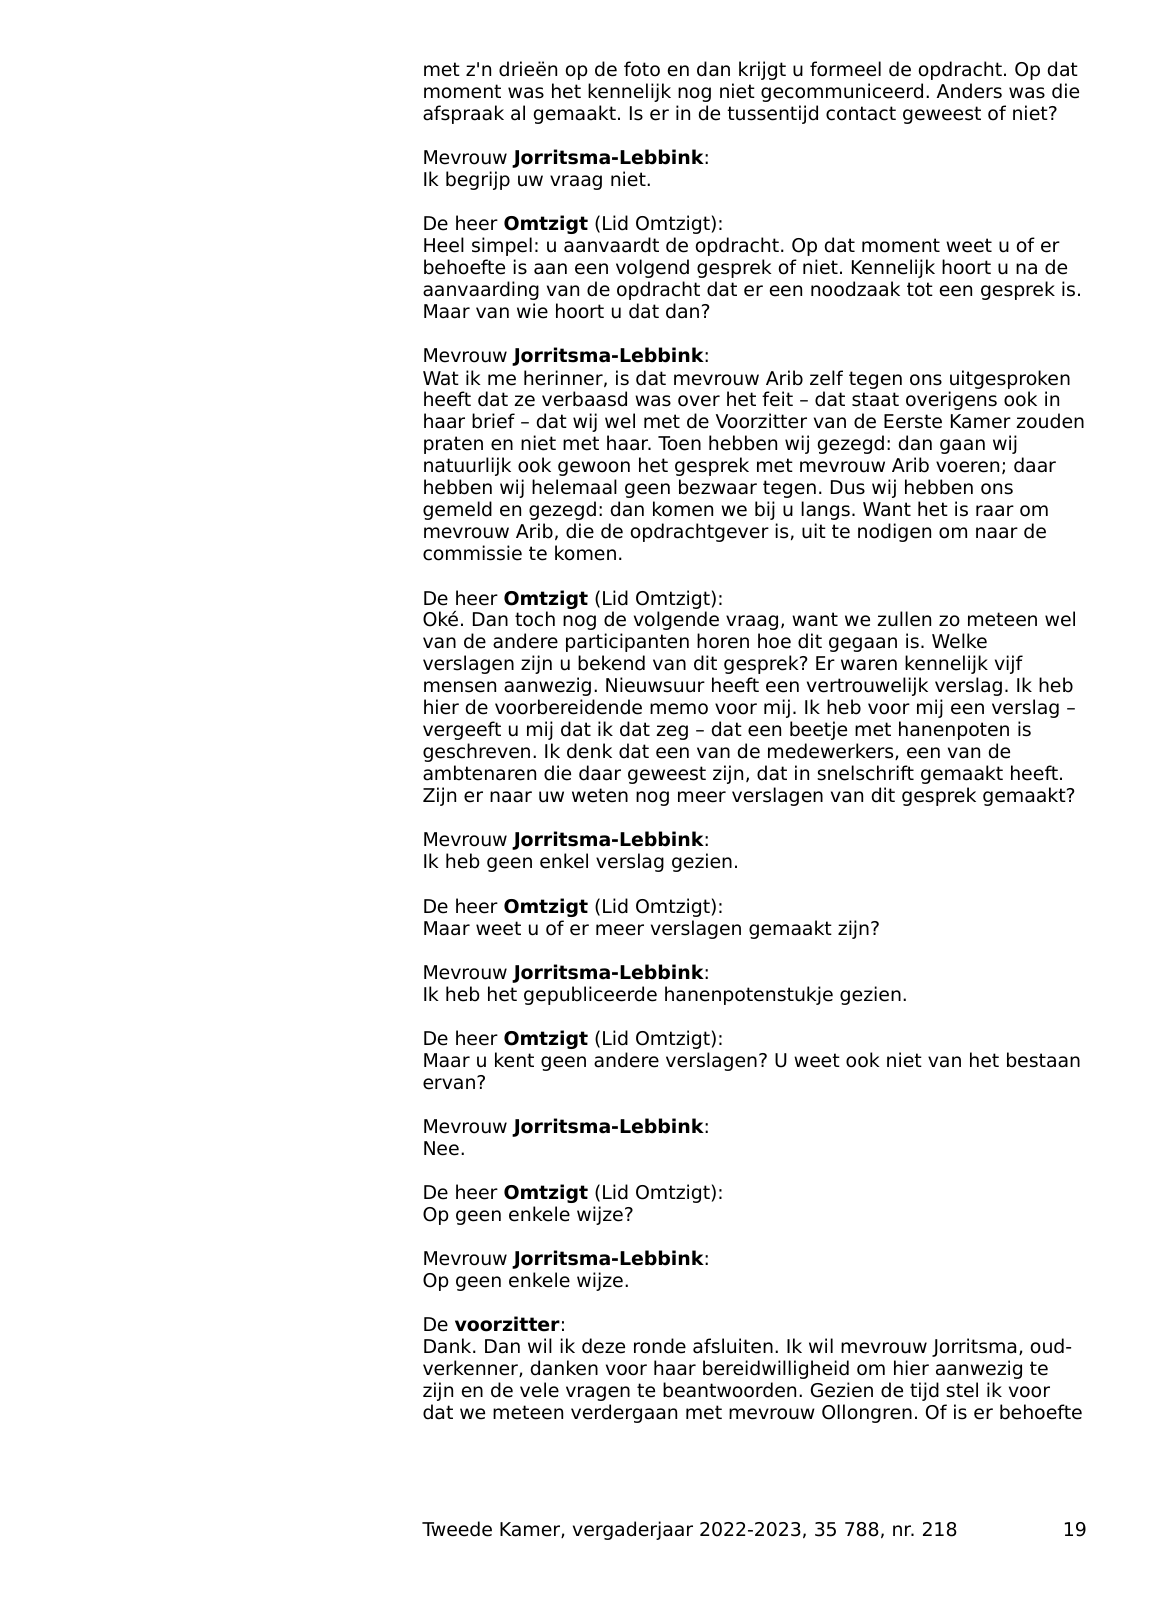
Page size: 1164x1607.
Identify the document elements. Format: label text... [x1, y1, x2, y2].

text Mevrouw Jorritsma-Lebbink: [422, 962, 1087, 984]
text Op geen enkele wijze. [422, 1270, 1087, 1292]
text De heer Omtzigt (Lid Omtzigt): [422, 587, 1087, 609]
text Mevrouw Jorritsma-Lebbink: [422, 147, 1087, 169]
text Heel simpel: u aanvaardt de opdracht. Op dat moment weet u of er behoefte is aan een volgend gesprek of niet. Kennelijk hoort u na de aanvaarding van de opdracht dat er een noodzaak tot een gesprek is. Maar van wie hoort u dat dan? [422, 235, 1087, 323]
text met z'n drieën op de foto en dan krijgt u formeel de opdracht. Op dat moment was het kennelijk nog niet gecommuniceerd. Anders was die afspraak al gemaakt. Is er in de tussentijd contact geweest of niet? [422, 59, 1087, 125]
text Ik begrijp uw vraag niet. [422, 169, 1087, 191]
text De heer Omtzigt (Lid Omtzigt): [422, 1182, 1087, 1204]
text De heer Omtzigt (Lid Omtzigt): [422, 896, 1087, 917]
text Maar u kent geen andere verslagen? U weet ook niet van het bestaan ervan? [422, 1050, 1087, 1094]
text Wat ik me herinner, is dat mevrouw Arib zelf tegen ons uitgesproken heeft dat ze verbaasd was over het feit – dat staat overigens ook in haar brief – dat wij wel met de Voorzitter van de Eerste Kamer zouden praten en niet met haar. Toen hebben wij gezegd: dan gaan wij natuurlijk ook gewoon het gesprek met mevrouw Arib voeren; daar hebben wij helemaal geen bezwaar tegen. Dus wij hebben ons gemeld en gezegd: dan komen we bij u langs. Want het is raar om mevrouw Arib, die de opdrachtgever is, uit te nodigen om naar de commissie te komen. [422, 367, 1087, 565]
text Mevrouw Jorritsma-Lebbink: [422, 1248, 1087, 1270]
text De heer Omtzigt (Lid Omtzigt): [422, 213, 1087, 235]
text Op geen enkele wijze? [422, 1204, 1087, 1226]
text Mevrouw Jorritsma-Lebbink: [422, 1116, 1087, 1138]
text Ik heb het gepubliceerde hanenpotenstukje gezien. [422, 984, 1087, 1006]
text Nee. [422, 1138, 1087, 1160]
text De voorzitter: [422, 1314, 1087, 1336]
text De heer Omtzigt (Lid Omtzigt): [422, 1028, 1087, 1050]
text Mevrouw Jorritsma-Lebbink: [422, 345, 1087, 367]
text Dank. Dan wil ik deze ronde afsluiten. Ik wil mevrouw Jorritsma, oud-verkenner, danken voor haar bereidwilligheid om hier aanwezig te zijn en de vele vragen te beantwoorden. Gezien de tijd stel ik voor dat we meteen verdergaan met mevrouw Ollongren. Of is er behoefte [422, 1336, 1087, 1424]
text Ik heb geen enkel verslag gezien. [422, 851, 1087, 873]
text Mevrouw Jorritsma-Lebbink: [422, 829, 1087, 851]
text Oké. Dan toch nog de volgende vraag, want we zullen zo meteen wel van de andere participanten horen hoe dit gegaan is. Welke verslagen zijn u bekend van dit gesprek? Er waren kennelijk vijf mensen aanwezig. Nieuwsuur heeft een vertrouwelijk verslag. Ik heb hier de voorbereidende memo voor mij. Ik heb voor mij een verslag – vergeeft u mij dat ik dat zeg – dat een beetje met hanenpoten is geschreven. Ik denk dat een van de medewerkers, een van de ambtenaren die daar geweest zijn, dat in snelschrift gemaakt heeft. Zijn er naar uw weten nog meer verslagen van dit gesprek gemaakt? [422, 609, 1087, 807]
text Maar weet u of er meer verslagen gemaakt zijn? [422, 917, 1087, 939]
